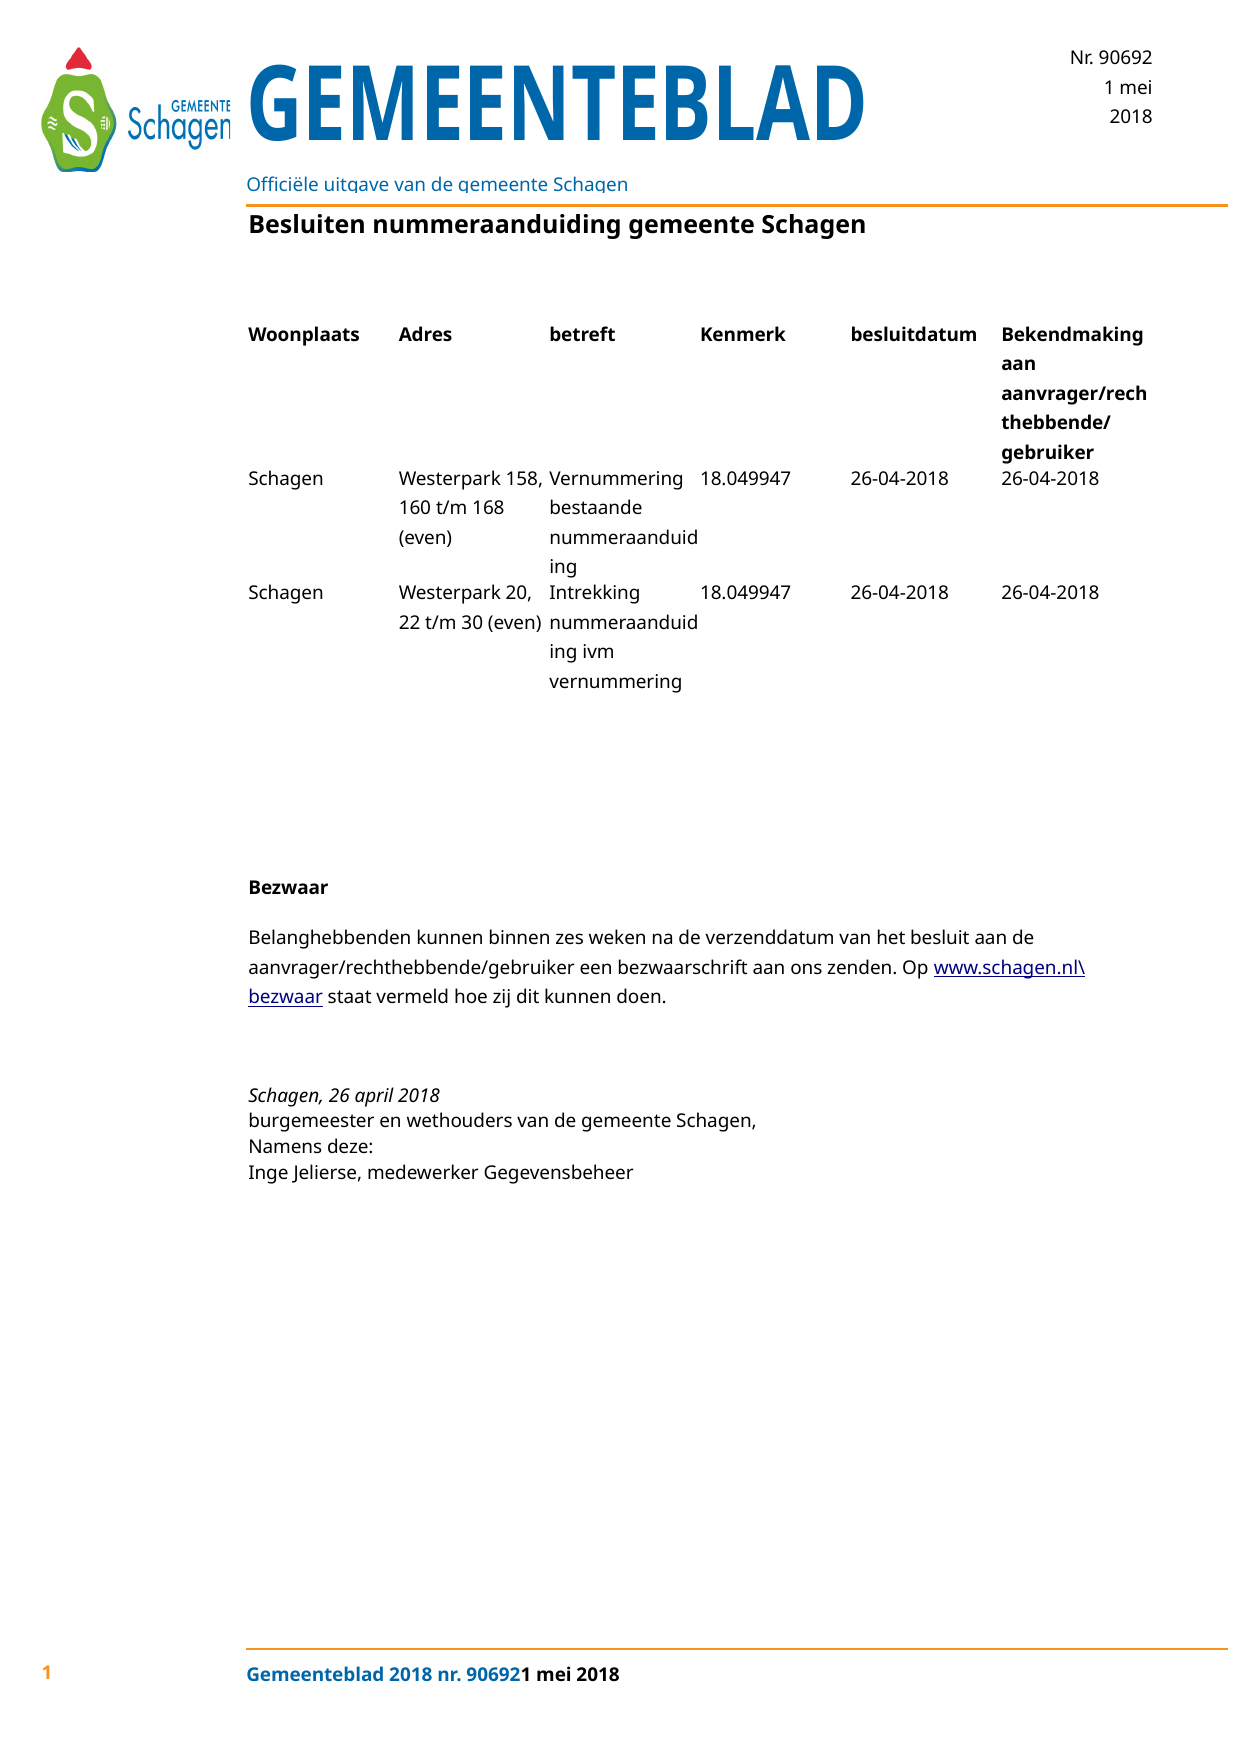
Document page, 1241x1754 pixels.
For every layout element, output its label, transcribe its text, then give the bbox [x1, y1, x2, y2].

table_cell [700, 694, 850, 719]
table_header Bekendmaking aan aanvrager/rechthebbende/ gebruiker [1001, 321, 1152, 465]
table_cell 18.049947 [700, 465, 850, 579]
table_cell [248, 694, 398, 719]
table_cell 18.049947 [700, 579, 850, 694]
table_cell [399, 694, 549, 719]
table_header Woonplaats [248, 321, 398, 465]
table_cell Westerpark 20, 22 t/m 30 (even) [399, 579, 549, 694]
table_cell Schagen [248, 579, 398, 694]
text Schagen, 26 april 2018 [248, 1082, 1152, 1108]
table_cell 26-04-2018 [850, 579, 1001, 694]
table_cell Westerpark 158, 160 t/m 168 (even) [399, 465, 549, 579]
table_cell 26-04-2018 [850, 465, 1001, 579]
table_header Adres [399, 321, 549, 465]
text Inge Jelierse, medewerker Gegevensbeheer [248, 1159, 1152, 1185]
table_cell [549, 694, 700, 719]
text burgemeester en wethouders van de gemeente Schagen, [248, 1108, 1152, 1133]
table_header Kenmerk [700, 321, 850, 465]
text Belanghebbenden kunnen binnen zes weken na de verzenddatum van het besluit aan de aanvrager/rechthebbende/gebruiker een bezwaarschrift aan ons zenden. Op www.schagen.nl\bezwaar staat vermeld hoe zij dit kunnen doen. [248, 924, 1152, 1009]
table_cell 26-04-2018 [1001, 579, 1152, 694]
table_cell Vernummering bestaande nummeraanduiding [549, 465, 700, 579]
table_cell [1001, 694, 1152, 719]
text Bezwaar [248, 874, 1152, 900]
text Namens deze: [248, 1133, 1152, 1159]
table_cell 26-04-2018 [1001, 465, 1152, 579]
table_cell [850, 694, 1001, 719]
picture [41, 47, 231, 172]
table_cell Schagen [248, 465, 398, 579]
table_cell Intrekking nummeraanduiding ivm vernummering [549, 579, 700, 694]
text Besluiten nummeraanduiding gemeente Schagen [248, 207, 1152, 241]
table_header betreft [549, 321, 700, 465]
table_header besluitdatum [850, 321, 1001, 465]
